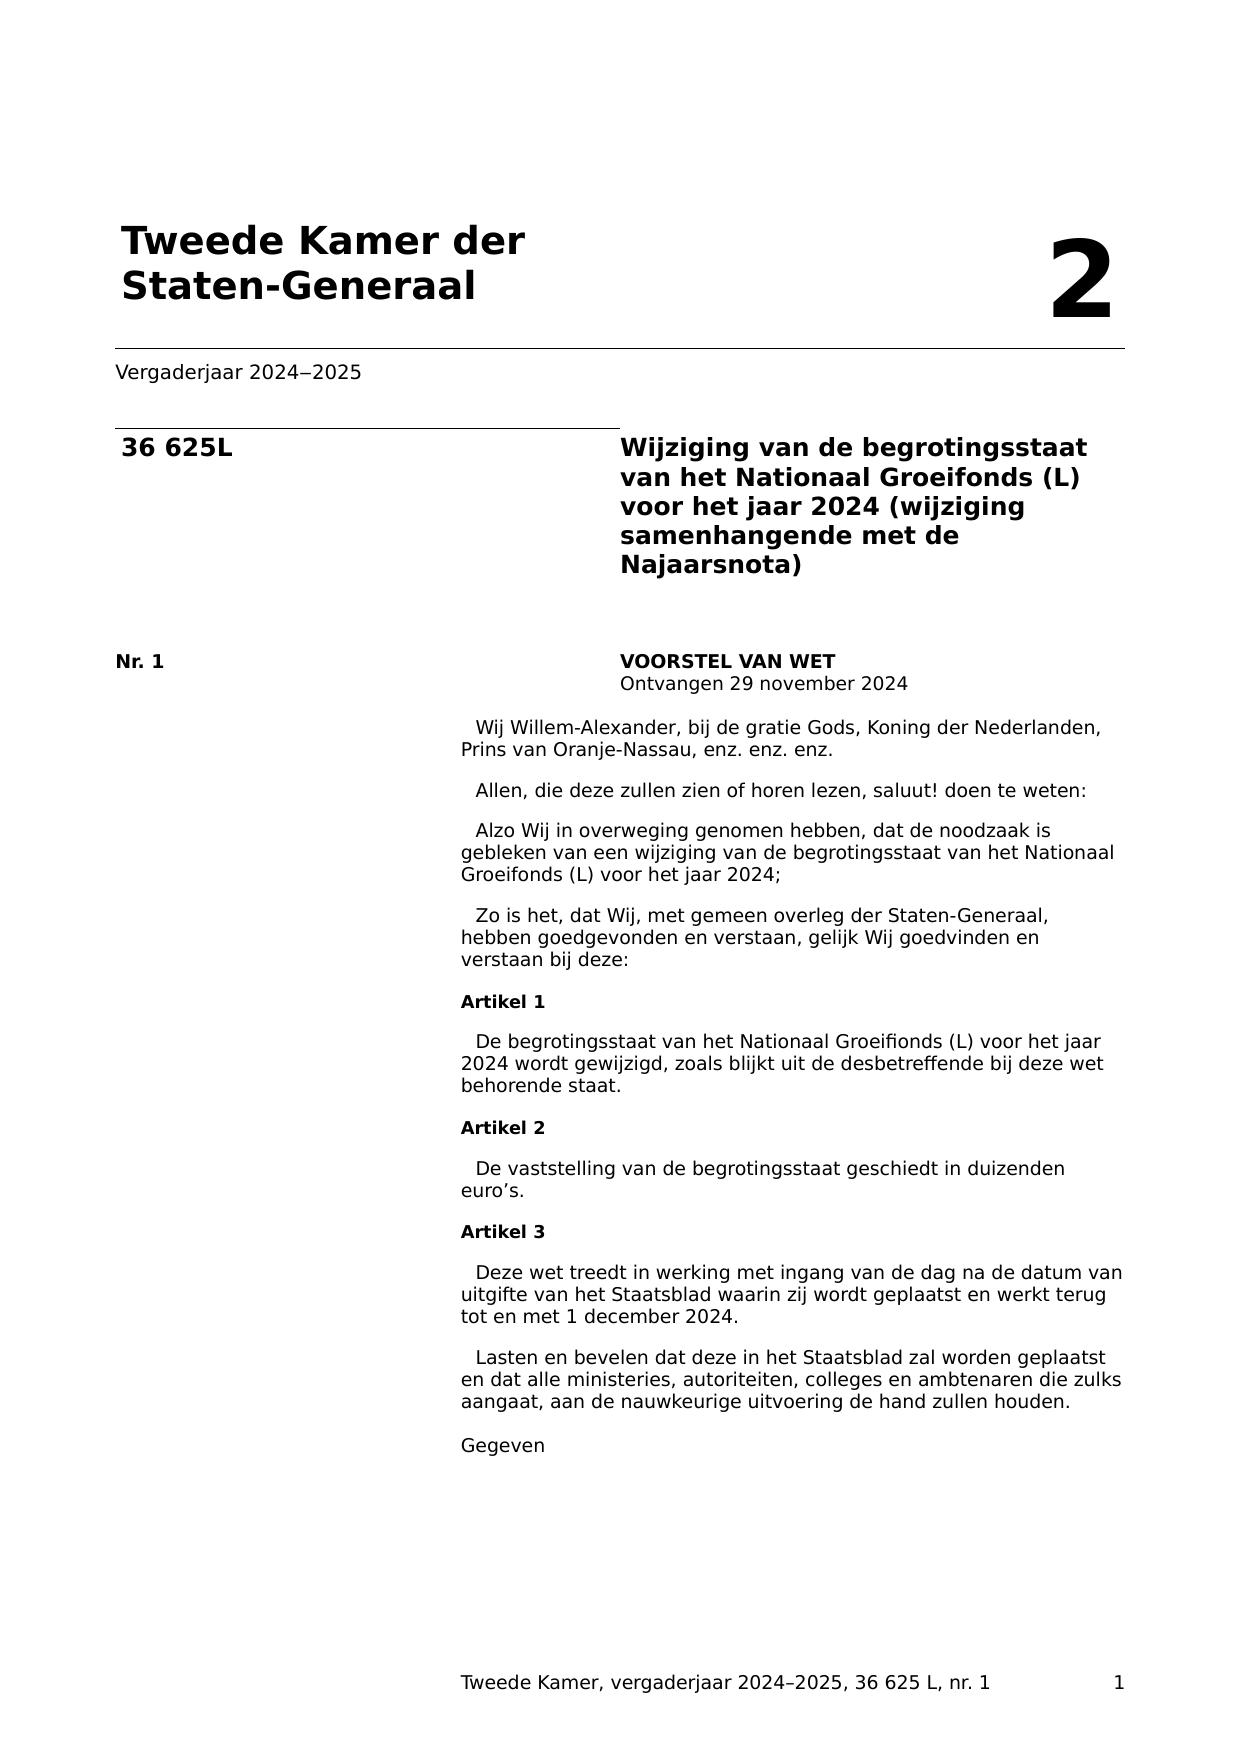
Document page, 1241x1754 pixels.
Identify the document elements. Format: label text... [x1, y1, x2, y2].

text Allen, die deze zullen zien of horen lezen, saluut! doen te weten: [461, 779, 1125, 802]
table_header Wijziging van de begrotingsstaat van het Nationaal Groeifonds (L) voor het jaar 2024 (wijziging samenhangende met de Najaarsnota) [620, 428, 1125, 585]
text De begrotingsstaat van het Nationaal Groeifionds (L) voor het jaar 2024 wordt gewijzigd, zoals blijkt uit de desbetreffende bij deze wet behorende staat. [461, 1031, 1125, 1097]
title Artikel 1 [461, 990, 1125, 1013]
text Deze wet treedt in werking met ingang van de dag na de datum van uitgifte van het Staatsblad waarin zij wordt geplaatst en werkt terug tot en met 1 december 2024. [461, 1262, 1125, 1328]
title Artikel 3 [461, 1220, 1125, 1243]
table_header Nr. 1 [115, 651, 620, 717]
table_header Tweede Kamer der Staten-Generaal [115, 213, 620, 348]
table_header 36 625L [115, 429, 620, 585]
text Alzo Wij in overweging genomen hebben, dat de noodzaak is gebleken van een wijziging van de begrotingsstaat van het Nationaal Groeifonds (L) voor het jaar 2024; [461, 820, 1125, 886]
table_header Voorstel van Wet Ontvangen 29 november 2024 [620, 651, 1125, 717]
text Gegeven [461, 1435, 1125, 1457]
text Wij Willem-Alexander, bij de gratie Gods, Koning der Nederlanden, Prins van Oranje-Nassau, enz. enz. enz. [461, 717, 1125, 761]
text Lasten en bevelen dat deze in het Staatsblad zal worden geplaatst en dat alle ministeries, autoriteiten, colleges en ambtenaren die zulks aangaat, aan de nauwkeurige uitvoering de hand zullen houden. [461, 1347, 1125, 1413]
table_header 2 [620, 213, 1125, 348]
title Artikel 2 [461, 1116, 1125, 1139]
text Zo is het, dat Wij, met gemeen overleg der Staten-Generaal, hebben goedgevonden en verstaan, gelijk Wij goedvinden en verstaan bij deze: [461, 905, 1125, 971]
text De vaststelling van de begrotingsstaat geschiedt in duizenden euro’s. [461, 1158, 1125, 1202]
table_cell Vergaderjaar 2024‒2025 [115, 349, 1125, 384]
